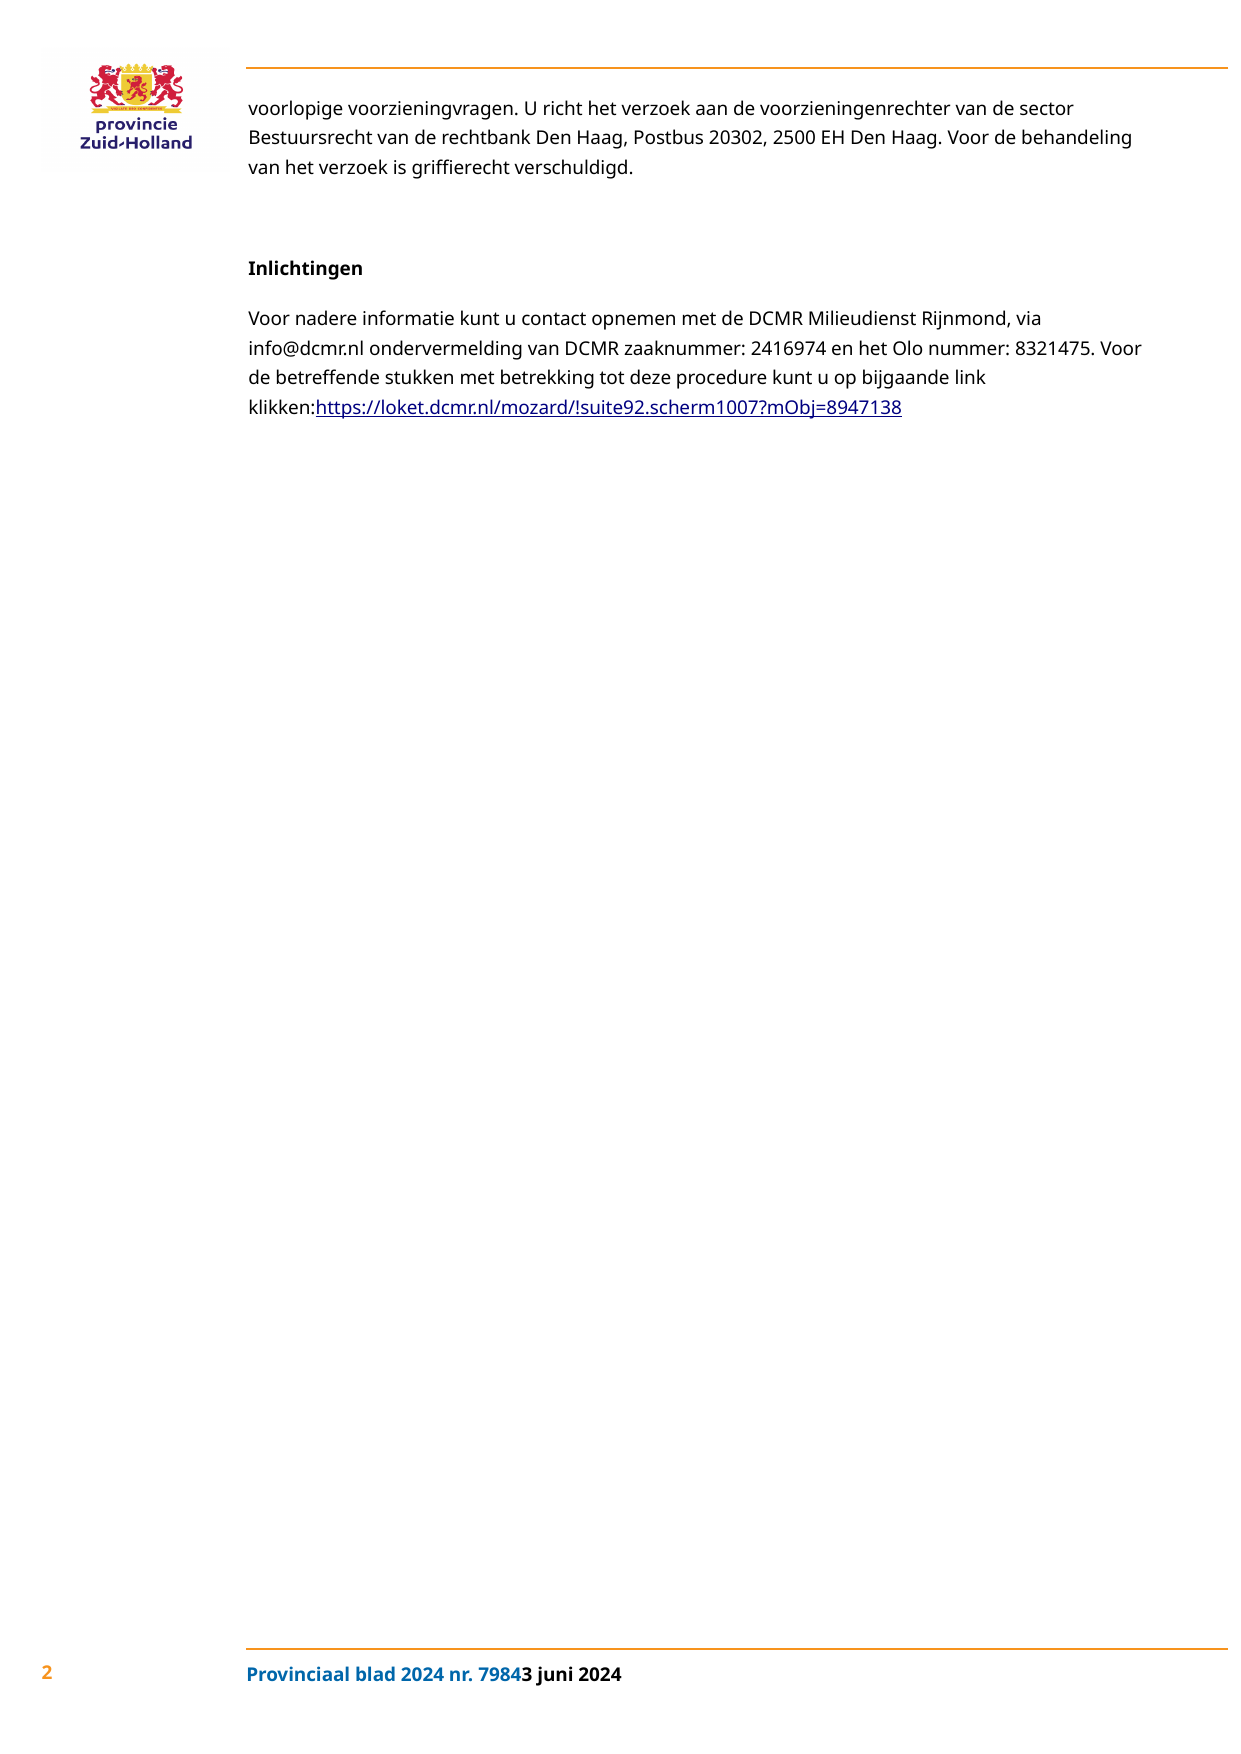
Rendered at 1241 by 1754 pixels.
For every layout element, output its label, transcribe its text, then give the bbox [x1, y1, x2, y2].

text Voor nadere informatie kunt u contact opnemen met de DCMR Milieudienst Rijnmond, via info@dcmr.nl ondervermelding van DCMR zaaknummer: 2416974 en het Olo nummer: 8321475. Voor de betreffende stukken met betrekking tot deze procedure kunt u op bijgaande link klikken:https://loket.dcmr.nl/mozard/!suite92.scherm1007?mObj=8947138 [248, 305, 1152, 420]
text voorlopige voorzieningvragen. U richt het verzoek aan de voorzieningenrechter van de sector Bestuursrecht van de rechtbank Den Haag, Postbus 20302, 2500 EH Den Haag. Voor de behandeling van het verzoek is griffierecht verschuldigd. [248, 95, 1152, 180]
picture [41, 47, 231, 172]
text Inlichtingen [248, 255, 1152, 281]
